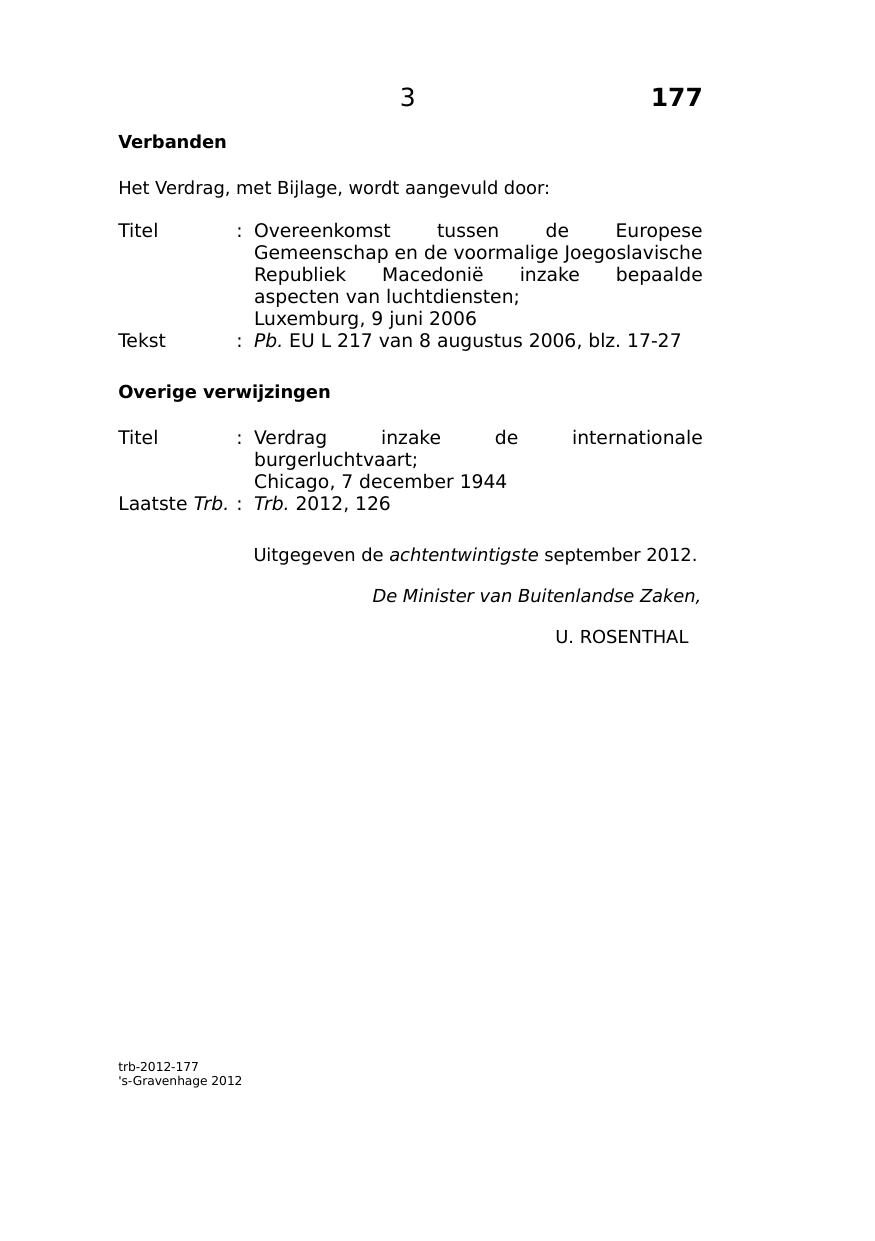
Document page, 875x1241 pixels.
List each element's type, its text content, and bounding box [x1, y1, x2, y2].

subtitle Verbanden [118, 132, 703, 153]
subtitle Overige verwijzingen [118, 381, 703, 402]
table_header Verdrag inzake de internationale burgerluchtvaart; Chicago, 7 december 1944 [254, 427, 703, 493]
table_header : [236, 427, 254, 493]
text Het Verdrag, met Bijlage, wordt aangevuld door: [118, 178, 703, 198]
table_cell Laatste Trb. [118, 493, 236, 515]
table_header Overeenkomst tussen de Europese Gemeenschap en de voormalige Joegoslavische Republiek Macedonië inzake bepaalde aspecten van luchtdiensten; Luxemburg, 9 juni 2006 [254, 220, 703, 329]
table_cell Trb. 2012, 126 [254, 493, 703, 515]
table_cell Pb. EU L 217 van 8 augustus 2006, blz. 17-27 [254, 330, 703, 351]
table_cell : [236, 330, 254, 351]
text trb-2012-177 [118, 1060, 352, 1074]
table_header : [236, 220, 254, 329]
table_header Titel [118, 427, 236, 493]
text Uitgegeven de achtentwintigste september 2012. [118, 545, 703, 565]
table_cell Tekst [118, 330, 236, 351]
table_cell : [236, 493, 254, 515]
text 's-Gravenhage 2012 [118, 1074, 352, 1088]
table_header Titel [118, 220, 236, 329]
text De Minister van Buitenlandse Zaken, U. ROSENTHAL [118, 585, 703, 648]
